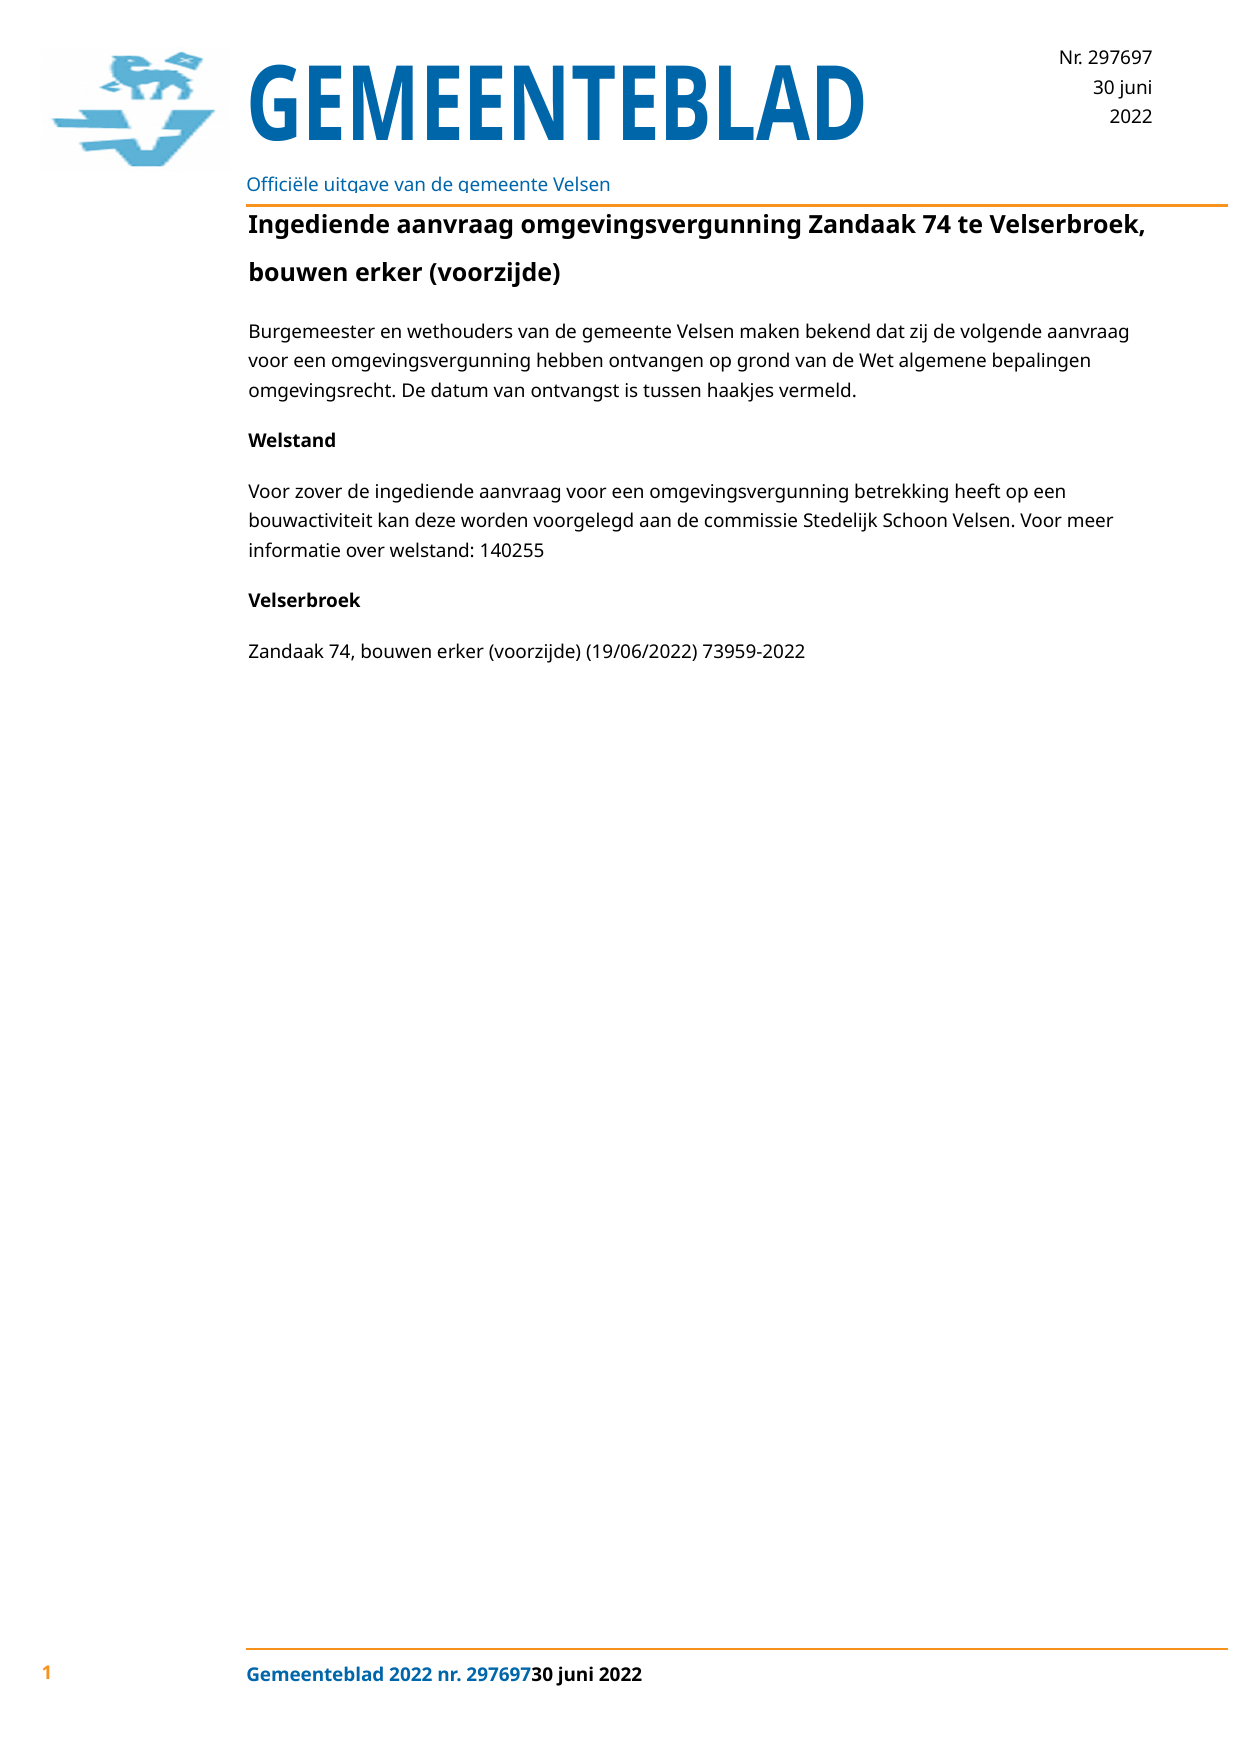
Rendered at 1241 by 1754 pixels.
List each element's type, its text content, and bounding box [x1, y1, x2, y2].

text Ingediende aanvraag omgevingsvergunning Zandaak 74 te Velserbroek, bouwen erker (voorzijde) [248, 207, 1152, 288]
text Voor zover de ingediende aanvraag voor een omgevingsvergunning betrekking heeft op een bouwactiviteit kan deze worden voorgelegd aan de commissie Stedelijk Schoon Velsen. Voor meer informatie over welstand: 140255 [248, 478, 1152, 563]
text Velserbroek [248, 587, 1152, 613]
picture [41, 47, 231, 172]
text Burgemeester en wethouders van de gemeente Velsen maken bekend dat zij de volgende aanvraag voor een omgevingsvergunning hebben ontvangen op grond van de Wet algemene bepalingen omgevingsrecht. De datum van ontvangst is tussen haakjes vermeld. [248, 318, 1152, 403]
text Zandaak 74, bouwen erker (voorzijde) (19/06/2022) 73959-2022 [248, 638, 1152, 664]
text Welstand [248, 427, 1152, 453]
